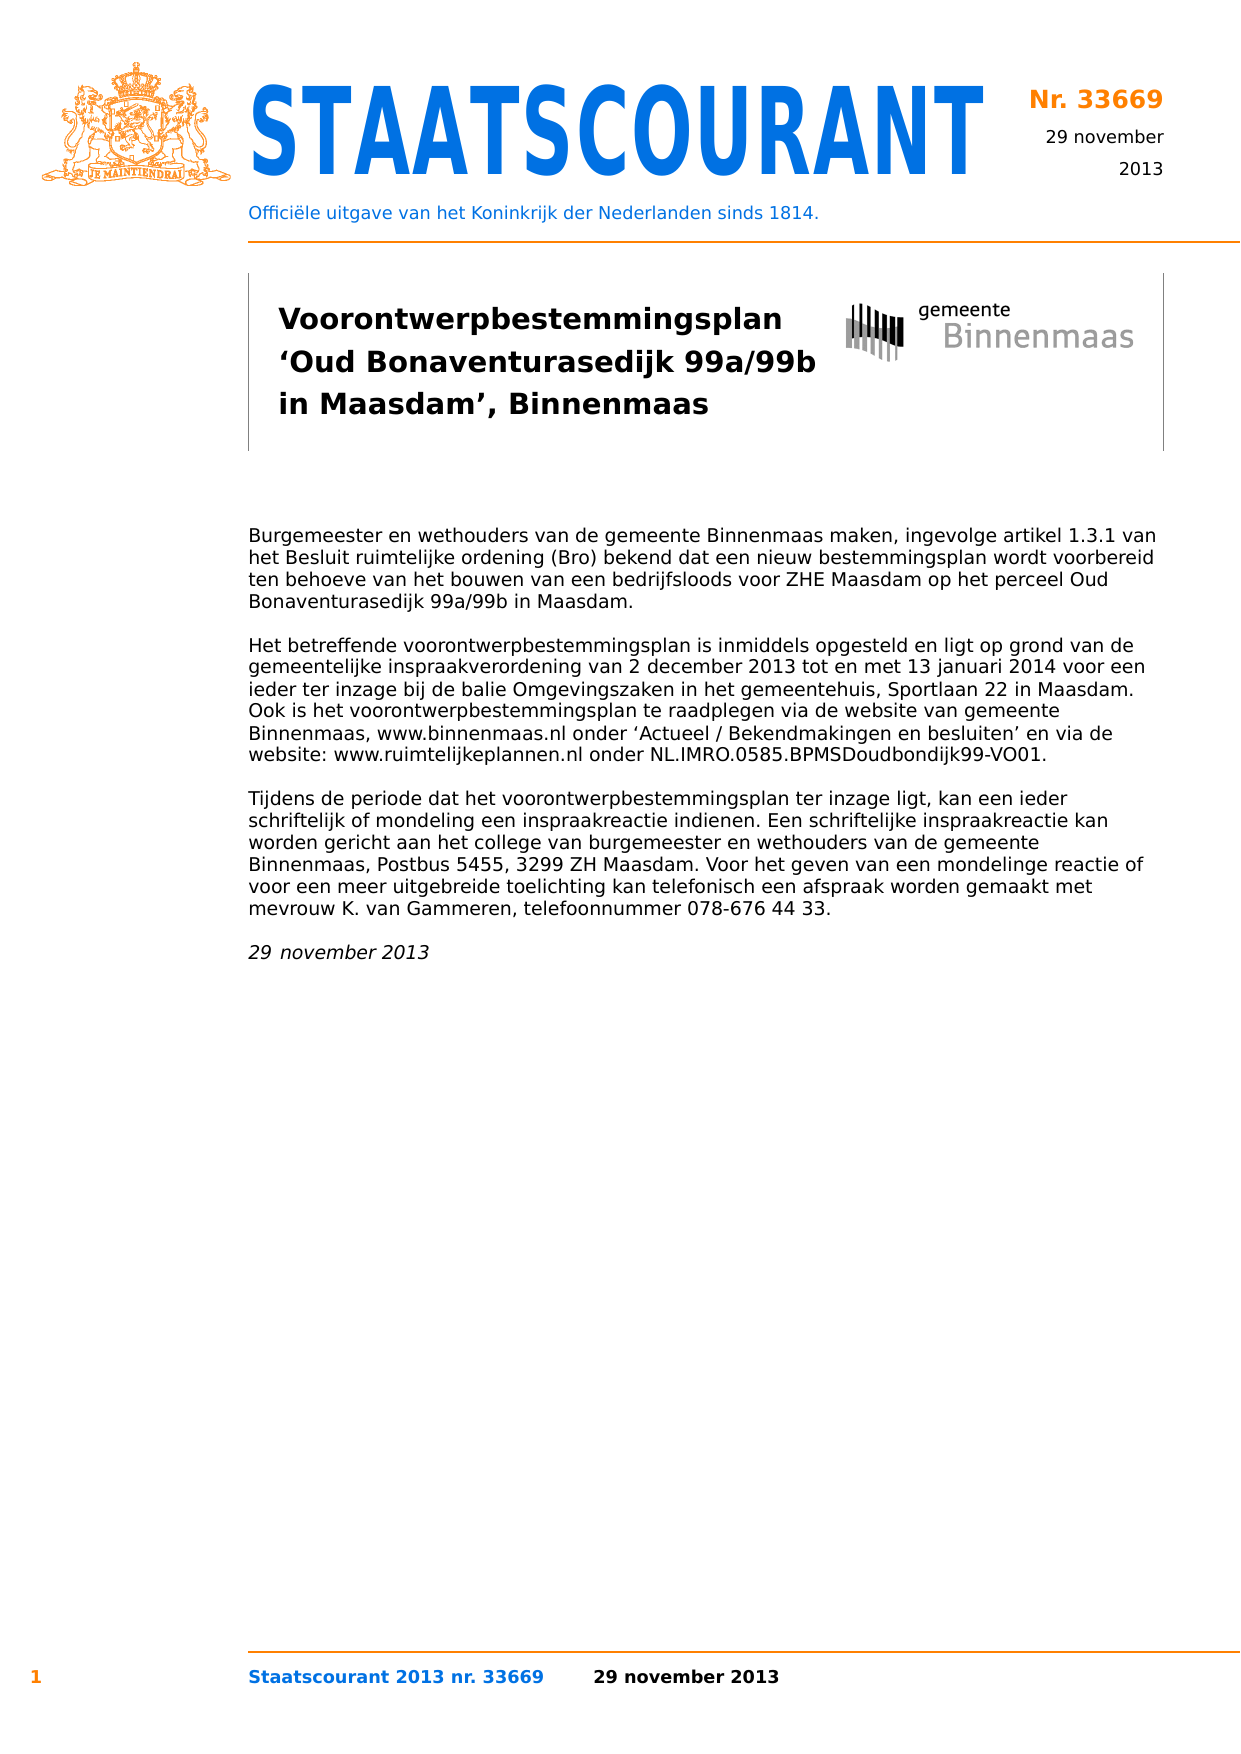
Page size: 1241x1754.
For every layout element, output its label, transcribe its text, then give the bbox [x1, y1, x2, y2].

table_cell Officiële uitgave van het Koninkrijk der Nederlanden sinds 1814. [248, 203, 1240, 241]
text Tijdens de periode dat het voorontwerpbestemmingsplan ter inzage ligt, kan een ieder schriftelijk of mondeling een inspraakreactie indienen. Een schriftelijke inspraakreactie kan worden gericht aan het college van burgemeester en wethouders van de gemeente Binnenmaas, Postbus 5455, 3299 ZH Maasdam. Voor het geven van een mondelinge reactie of voor een meer uitgebreide toelichting kan telefonisch een afspraak worden gemaakt met mevrouw K. van Gammeren, telefoonnummer 078-676 44 33. [248, 788, 1163, 920]
table_header [25, 62, 248, 241]
text 29 november 2013 [248, 942, 1163, 964]
subtitle Voorontwerpbestemmingsplan ‘Oud Bonaventurasedijk 99a/99b in Maasdam’, Binnenmaas [249, 273, 1163, 451]
picture [41, 62, 231, 186]
table_cell 29 november [998, 121, 1240, 153]
text Het betreffende voorontwerpbestemmingsplan is inmiddels opgesteld en ligt op grond van de gemeentelijke inspraakverordening van 2 december 2013 tot en met 13 januari 2014 voor een ieder ter inzage bij de balie Omgevingszaken in het gemeentehuis, Sportlaan 22 in Maasdam. Ook is het voorontwerpbestemmingsplan te raadplegen via de website van gemeente Binnenmaas, www.binnenmaas.nl onder ‘Actueel / Bekendmakingen en besluiten’ en via de website: www.ruimtelijkeplannen.nl onder NL.IMRO.0585.BPMSDoudbondijk99-VO01. [248, 634, 1163, 766]
table_header STAATSCOURANT [248, 62, 998, 203]
table_cell 2013 [998, 153, 1240, 203]
text Burgemeester en wethouders van de gemeente Binnenmaas maken, ingevolge artikel 1.3.1 van het Besluit ruimtelijke ordening (Bro) bekend dat een nieuw bestemmingsplan wordt voorbereid ten behoeve van het bouwen van een bedrijfsloods voor ZHE Maasdam op het perceel Oud Bonaventurasedijk 99a/99b in Maasdam. [248, 525, 1163, 613]
picture [844, 302, 1134, 362]
table_header Nr. 33669 [998, 62, 1240, 121]
